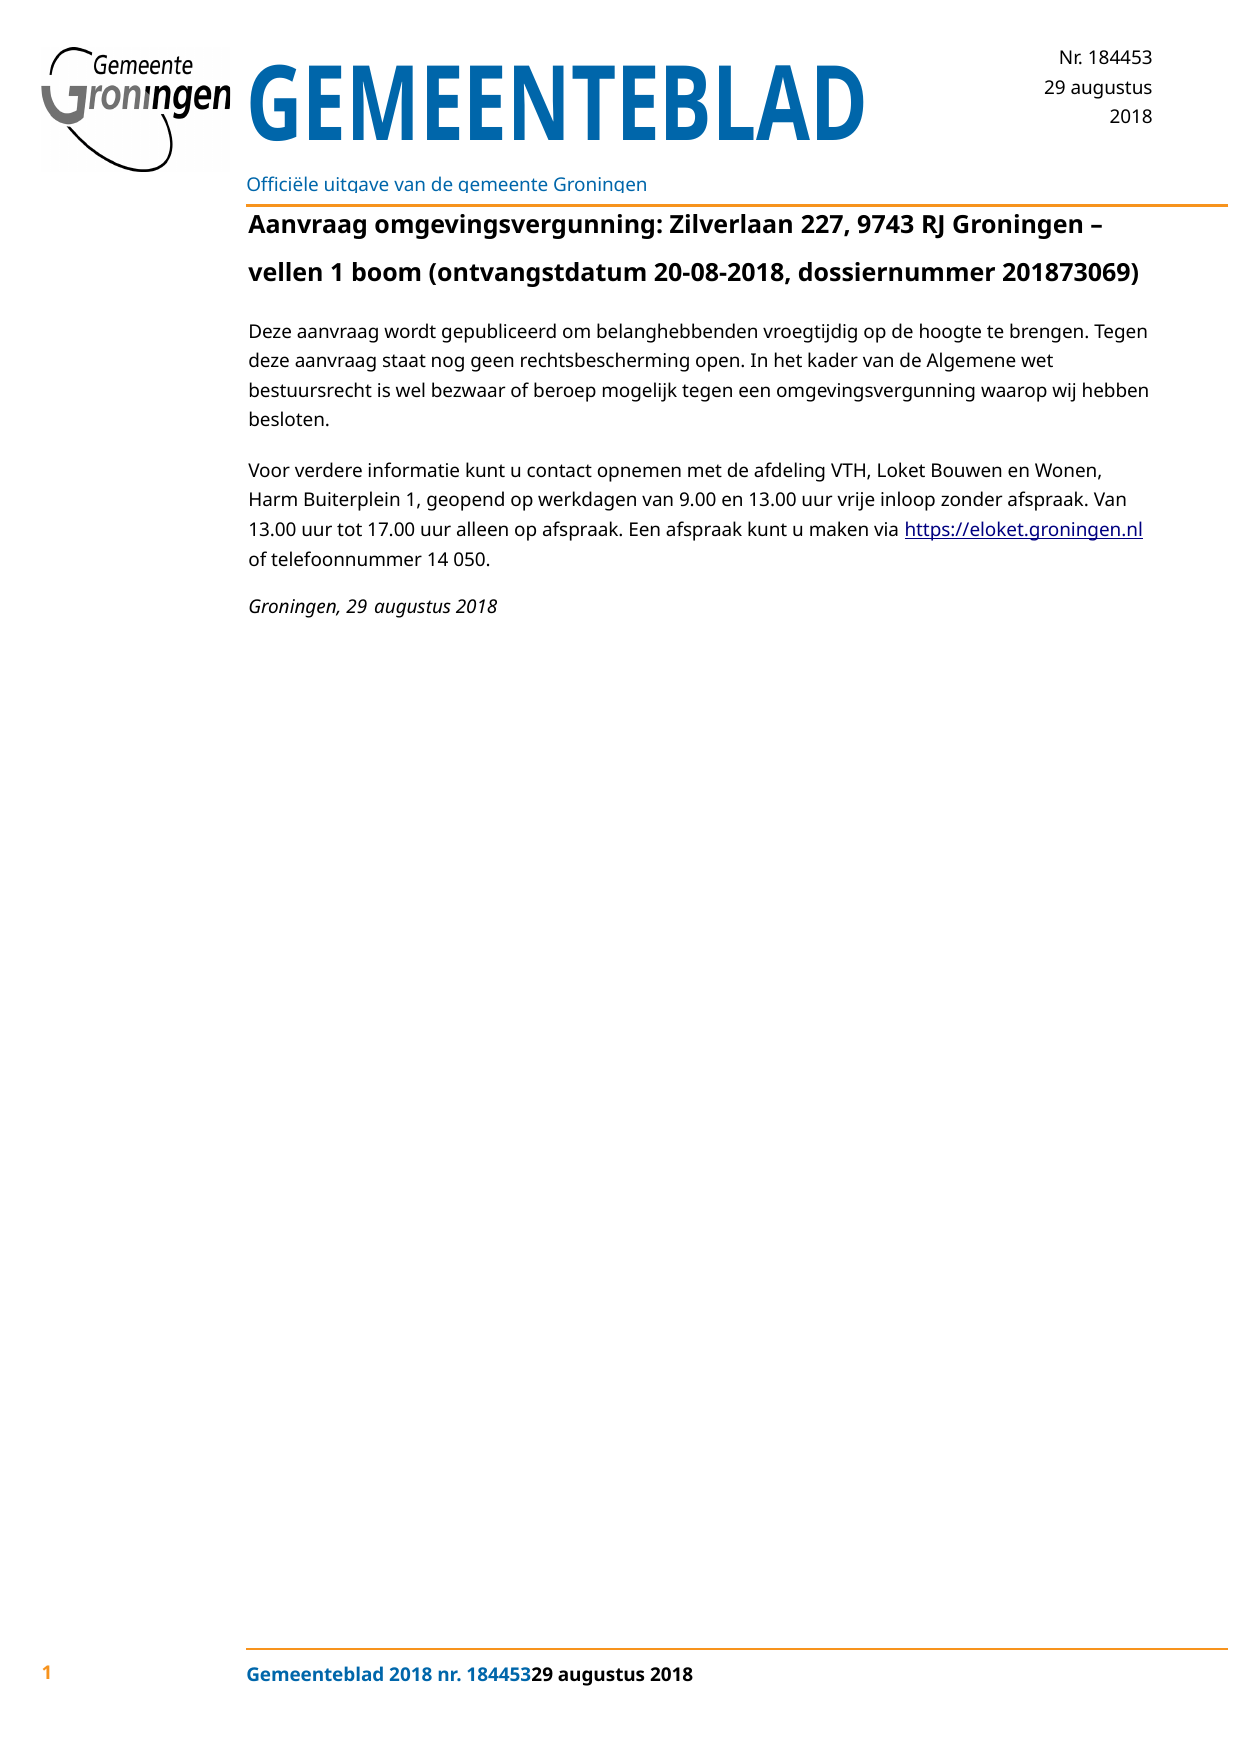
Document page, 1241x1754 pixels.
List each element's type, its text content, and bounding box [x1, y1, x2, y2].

text Groningen, 29 augustus 2018 [248, 594, 1152, 619]
picture [41, 47, 231, 172]
text Deze aanvraag wordt gepubliceerd om belanghebbenden vroegtijdig op de hoogte te brengen. Tegen deze aanvraag staat nog geen rechtsbescherming open. In het kader van de Algemene wet bestuursrecht is wel bezwaar of beroep mogelijk tegen een omgevingsvergunning waarop wij hebben besloten. [248, 318, 1152, 432]
text Aanvraag omgevingsvergunning: Zilverlaan 227, 9743 RJ Groningen – vellen 1 boom (ontvangstdatum 20-08-2018, dossiernummer 201873069) [248, 207, 1152, 288]
text Voor verdere informatie kunt u contact opnemen met de afdeling VTH, Loket Bouwen en Wonen, Harm Buiterplein 1, geopend op werkdagen van 9.00 en 13.00 uur vrije inloop zonder afspraak. Van 13.00 uur tot 17.00 uur alleen op afspraak. Een afspraak kunt u maken via https://eloket.groningen.nl of telefoonnummer 14 050. [248, 457, 1152, 572]
